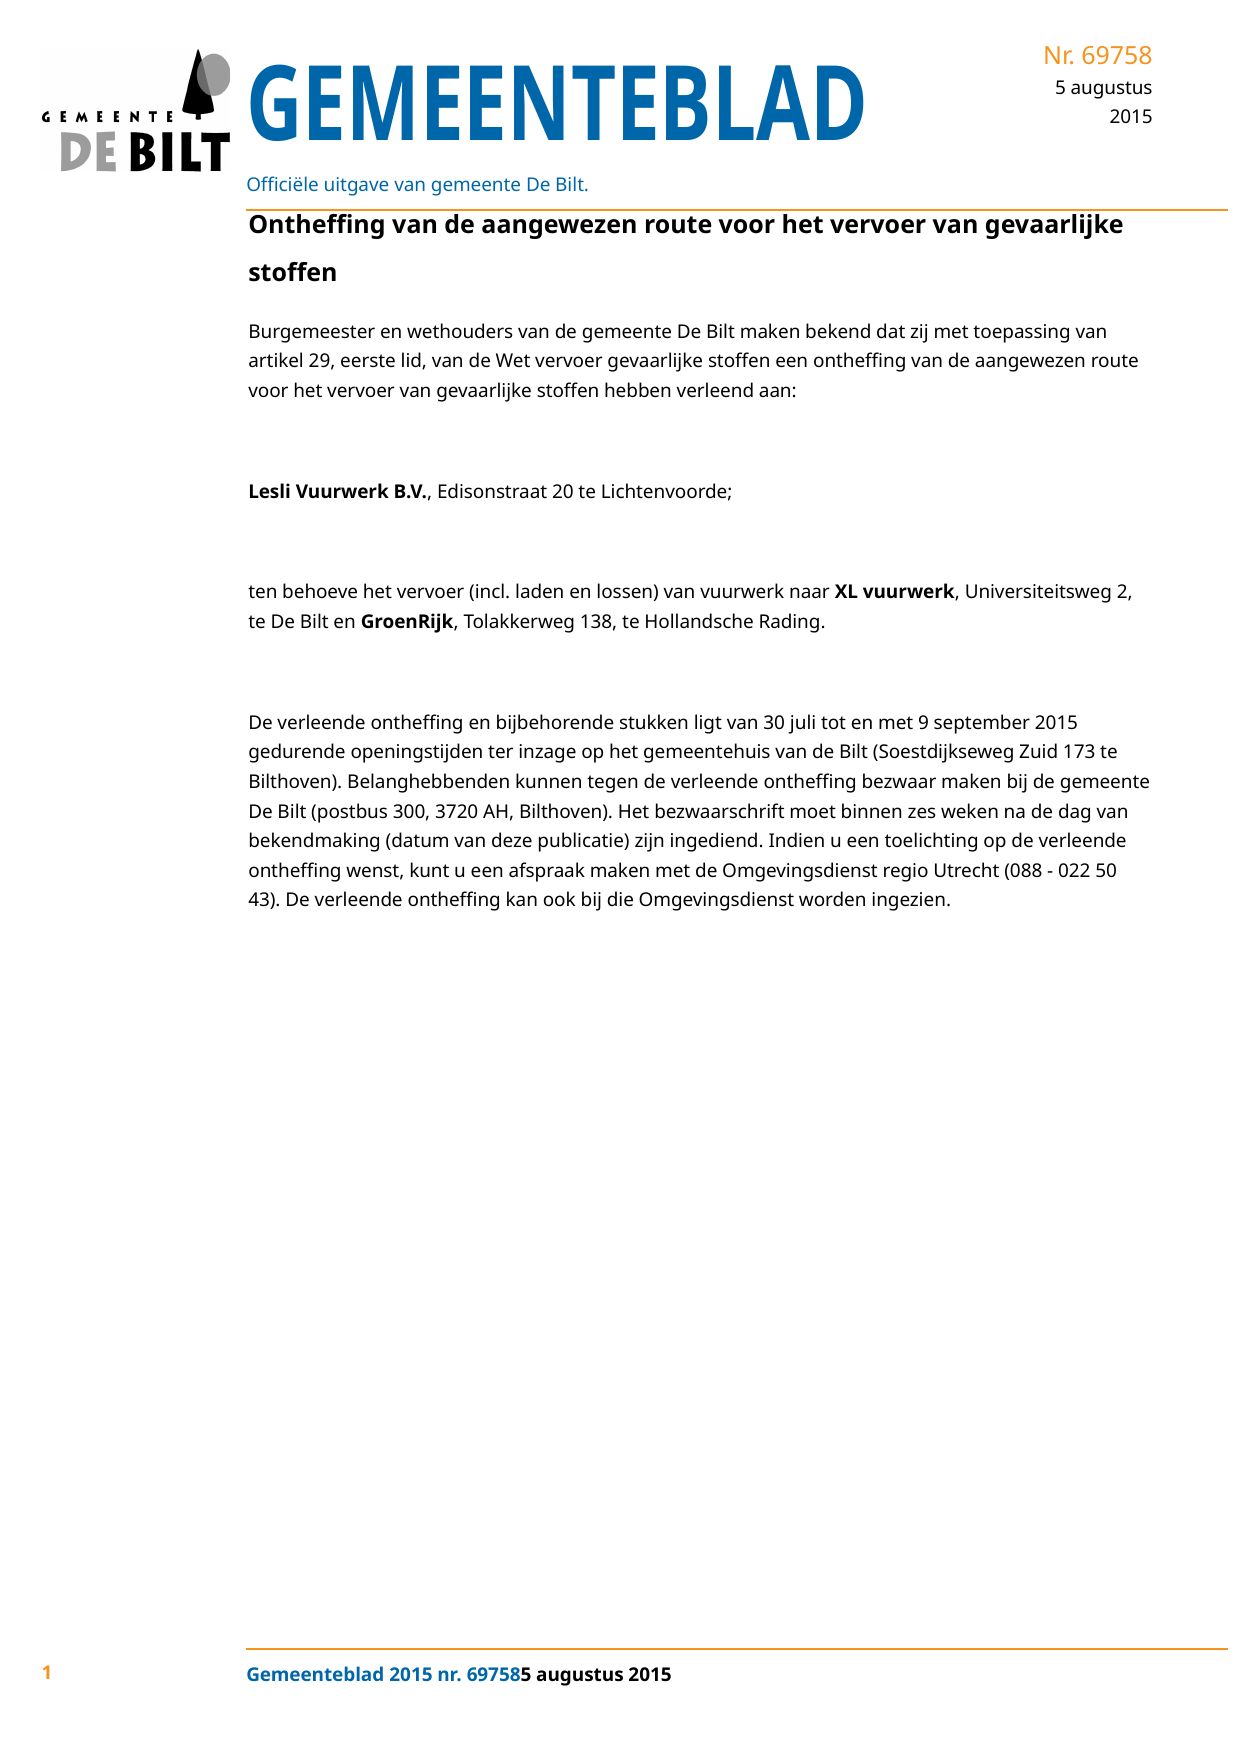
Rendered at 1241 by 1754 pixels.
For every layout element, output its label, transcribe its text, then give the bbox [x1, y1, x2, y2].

text Lesli Vuurwerk B.V., Edisonstraat 20 te Lichtenvoorde; [248, 478, 1152, 504]
picture [41, 47, 231, 172]
text Ontheffing van de aangewezen route voor het vervoer van gevaarlijke stoffen [248, 211, 1152, 288]
text De verleende ontheffing en bijbehorende stukken ligt van 30 juli tot en met 9 september 2015 gedurende openingstijden ter inzage op het gemeentehuis van de Bilt (Soestdijkseweg Zuid 173 te Bilthoven). Belanghebbenden kunnen tegen de verleende ontheffing bezwaar maken bij de gemeente De Bilt (postbus 300, 3720 AH, Bilthoven). Het bezwaarschrift moet binnen zes weken na de dag van bekendmaking (datum van deze publicatie) zijn ingediend. Indien u een toelichting op de verleende ontheffing wenst, kunt u een afspraak maken met de Omgevingsdienst regio Utrecht (088 - 022 50 43). De verleende ontheffing kan ook bij die Omgevingsdienst worden ingezien. [248, 709, 1152, 912]
text ten behoeve het vervoer (incl. laden en lossen) van vuurwerk naar XL vuurwerk, Universiteitsweg 2, te De Bilt en GroenRijk, Tolakkerweg 138, te Hollandsche Rading. [248, 579, 1152, 634]
text Burgemeester en wethouders van de gemeente De Bilt maken bekend dat zij met toepassing van artikel 29, eerste lid, van de Wet vervoer gevaarlijke stoffen een ontheffing van de aangewezen route voor het vervoer van gevaarlijke stoffen hebben verleend aan: [248, 318, 1152, 403]
